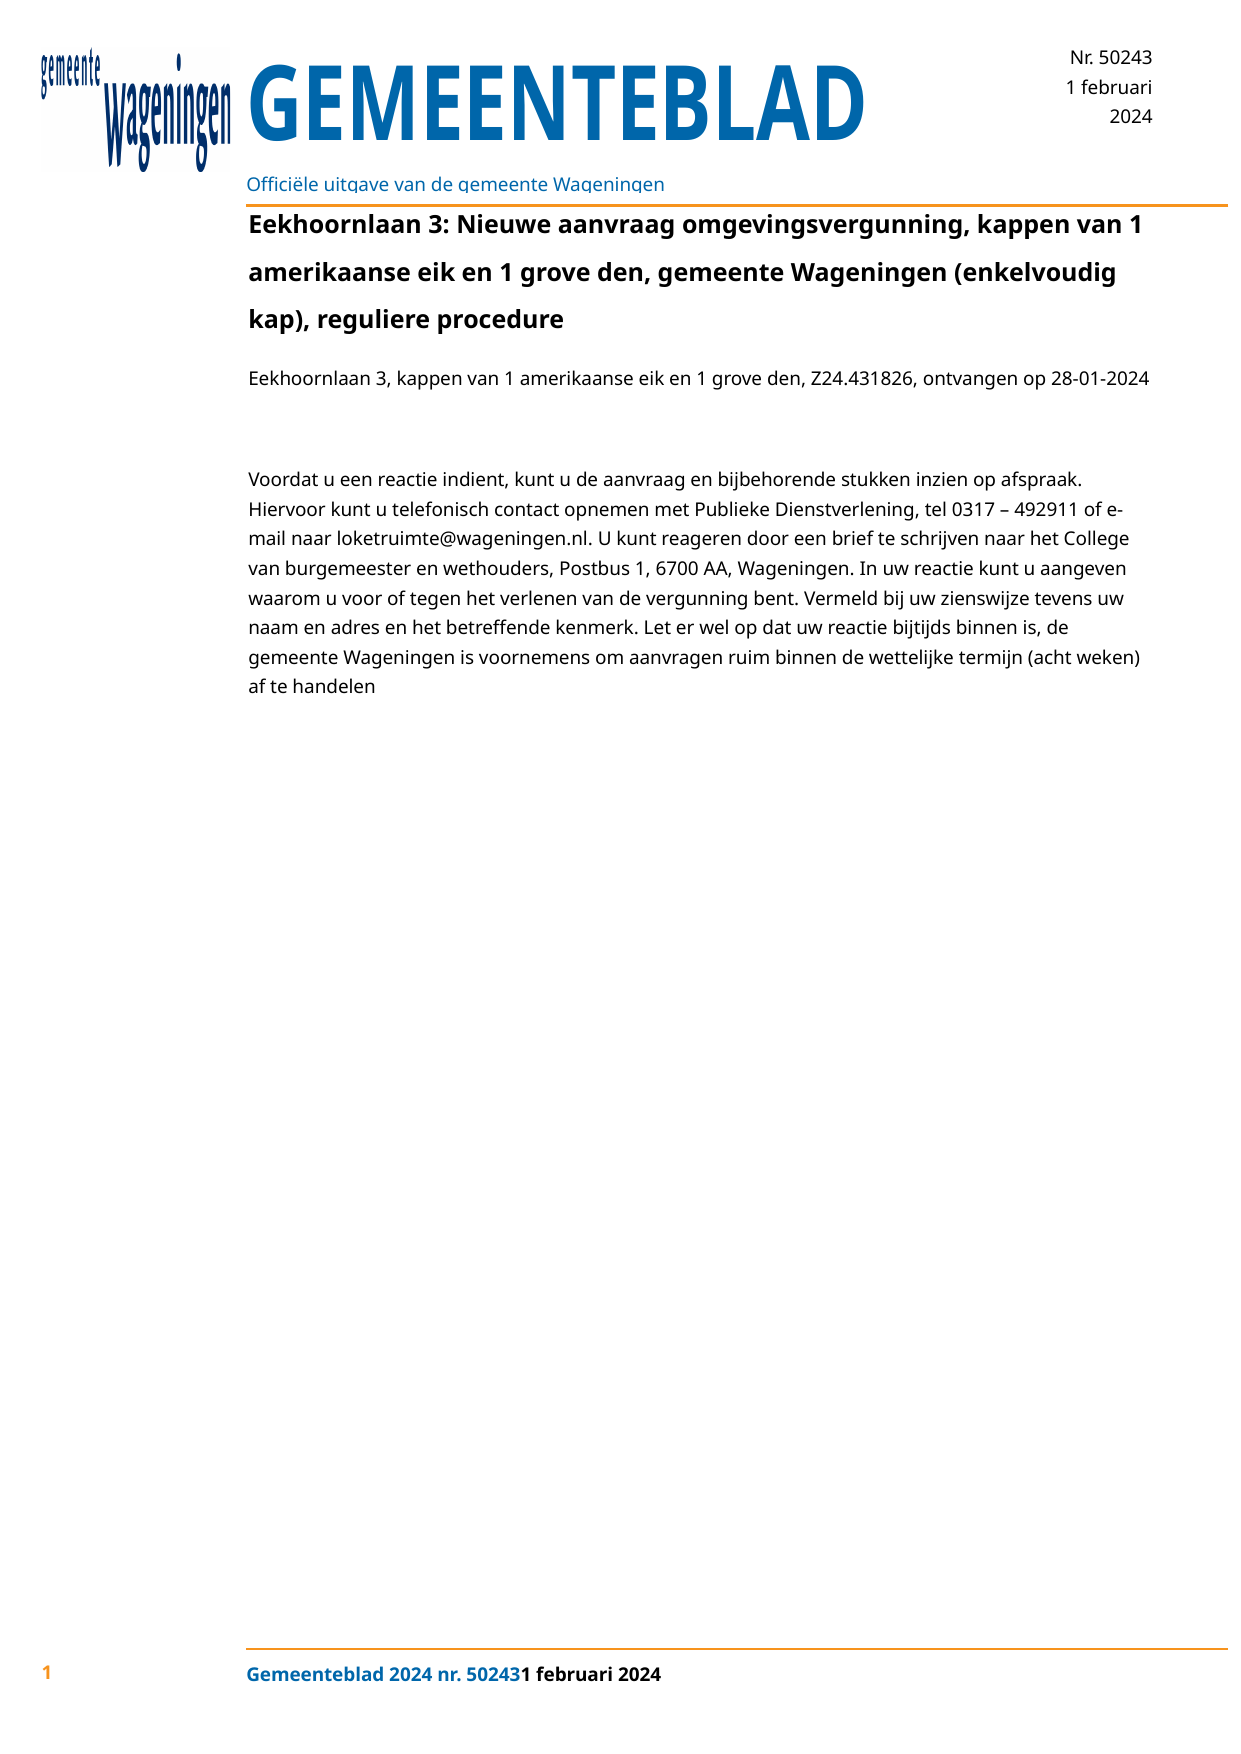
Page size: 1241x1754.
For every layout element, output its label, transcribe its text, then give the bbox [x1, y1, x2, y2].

text Voordat u een reactie indient, kunt u de aanvraag en bijbehorende stukken inzien op afspraak. Hiervoor kunt u telefonisch contact opnemen met Publieke Dienstverlening, tel 0317 – 492911 of e-mail naar loketruimte@wageningen.nl. U kunt reageren door een brief te schrijven naar het College van burgemeester en wethouders, Postbus 1, 6700 AA, Wageningen. In uw reactie kunt u aangeven waarom u voor of tegen het verlenen van de vergunning bent. Vermeld bij uw zienswijze tevens uw naam en adres en het betreffende kenmerk. Let er wel op dat uw reactie bijtijds binnen is, de gemeente Wageningen is voornemens om aanvragen ruim binnen de wettelijke termijn (acht weken) af te handelen [248, 466, 1152, 699]
text Eekhoornlaan 3, kappen van 1 amerikaanse eik en 1 grove den, Z24.431826, ontvangen op 28-01-2024 [248, 366, 1152, 391]
picture [41, 47, 231, 172]
text Eekhoornlaan 3: Nieuwe aanvraag omgevingsvergunning, kappen van 1 amerikaanse eik en 1 grove den, gemeente Wageningen (enkelvoudig kap), reguliere procedure [248, 207, 1152, 336]
